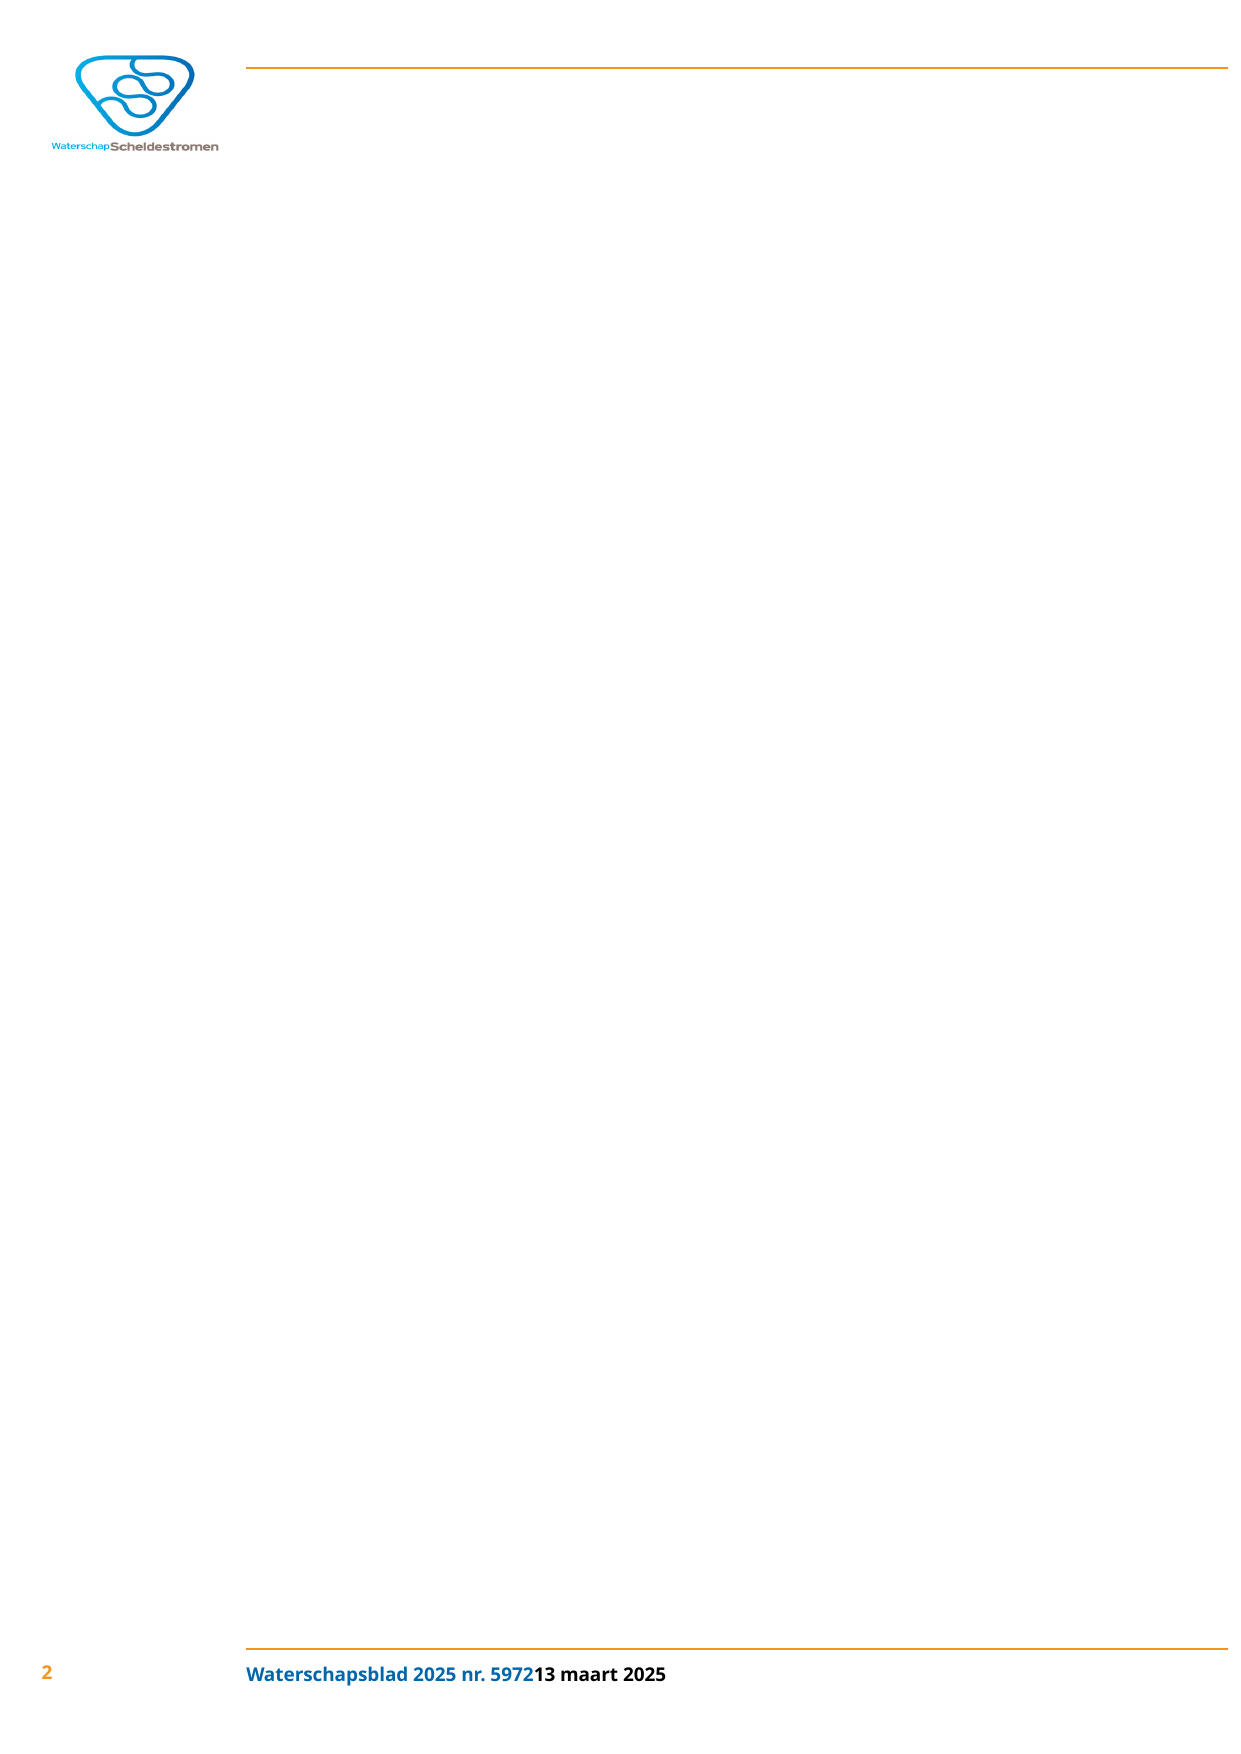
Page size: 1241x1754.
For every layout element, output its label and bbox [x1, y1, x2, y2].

picture [41, 47, 231, 172]
